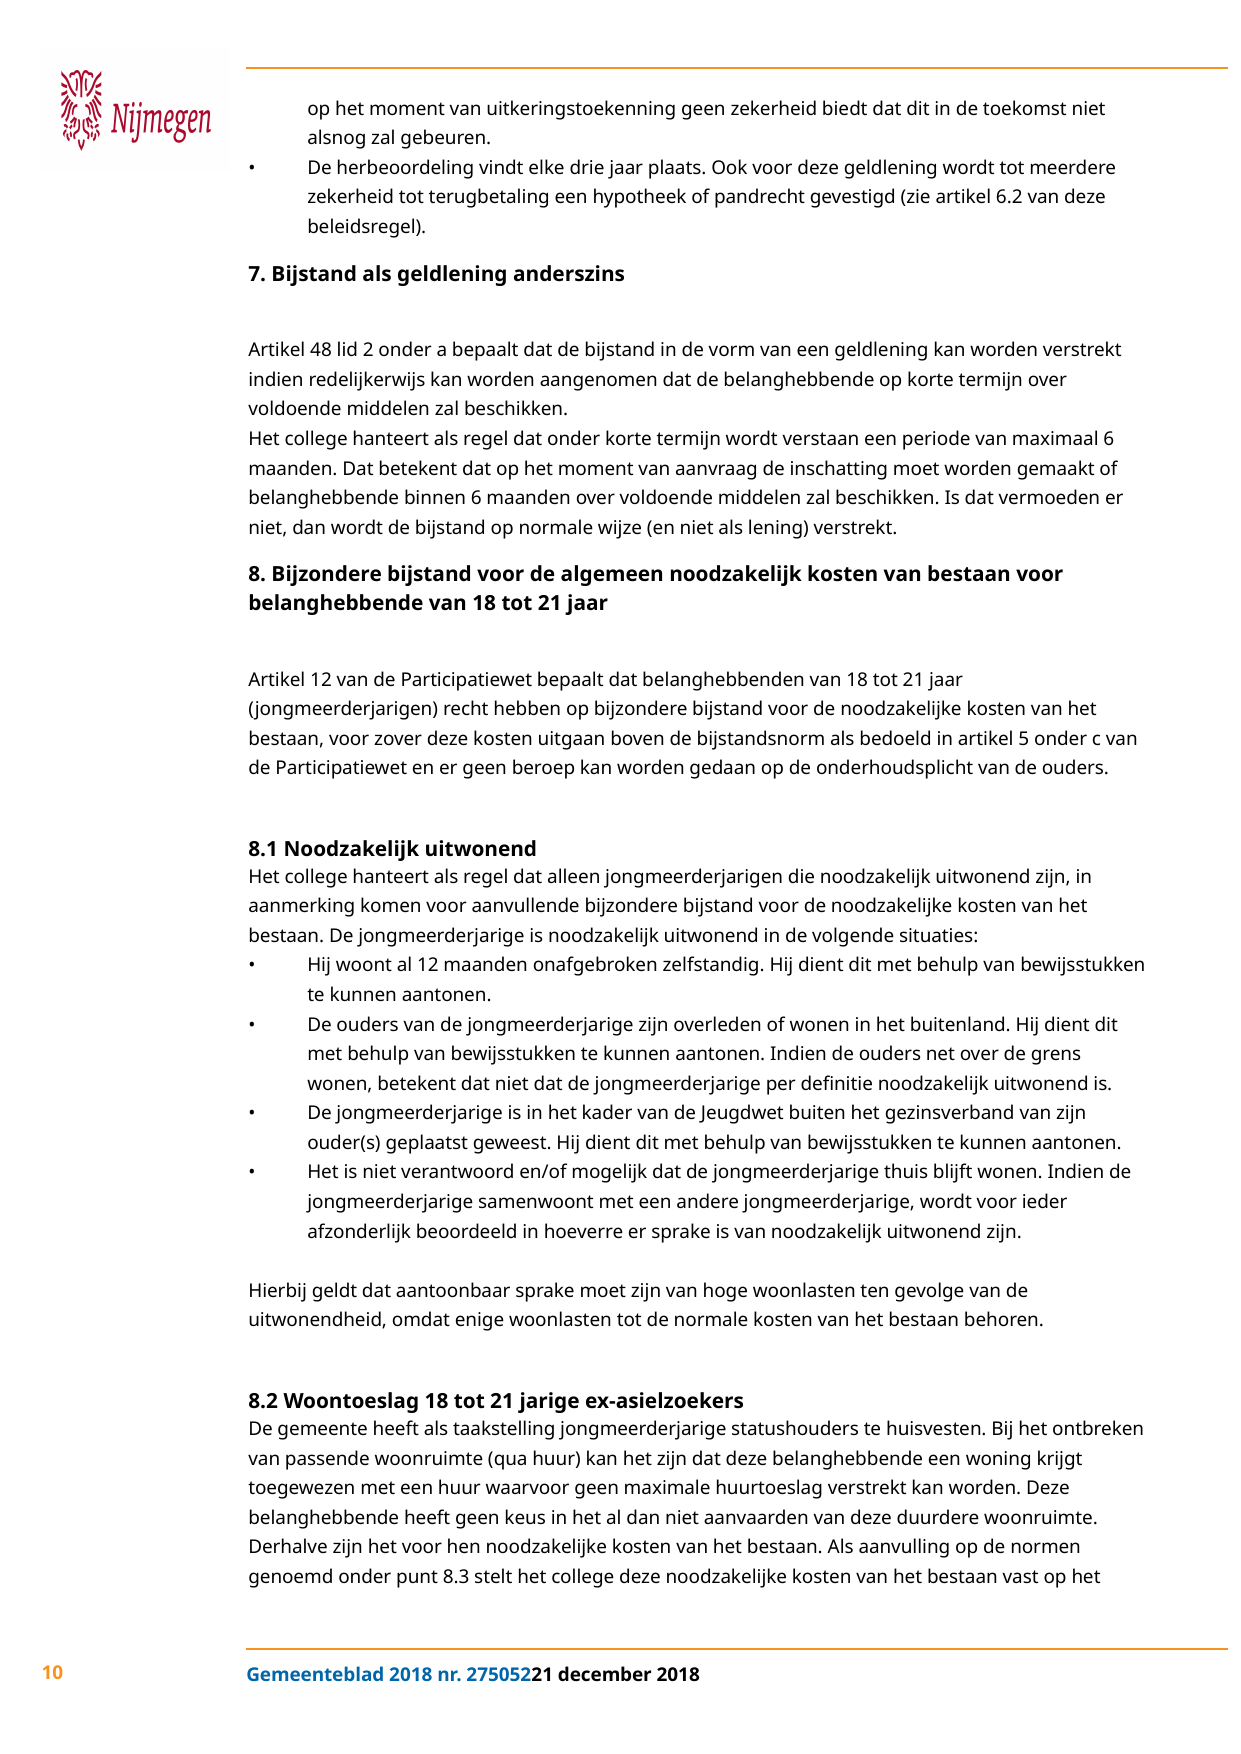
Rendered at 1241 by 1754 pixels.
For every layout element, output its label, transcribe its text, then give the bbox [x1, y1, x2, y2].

text Artikel 48 lid 2 onder a bepaalt dat de bijstand in de vorm van een geldlening kan worden verstrekt indien redelijkerwijs kan worden aangenomen dat de belanghebbende op korte termijn over voldoende middelen zal beschikken. [248, 336, 1152, 421]
text Artikel 12 van de Participatiewet bepaalt dat belanghebbenden van 18 tot 21 jaar (jongmeerderjarigen) recht hebben op bijzondere bijstand voor de noodzakelijke kosten van het bestaan, voor zover deze kosten uitgaan boven de bijstandsnorm als bedoeld in artikel 5 onder c van de Participatiewet en er geen beroep kan worden gedaan op de onderhoudsplicht van de ouders. [248, 666, 1152, 780]
text Het college hanteert als regel dat onder korte termijn wordt verstaan een periode van maximaal 6 maanden. Dat betekent dat op het moment van aanvraag de inschatting moet worden gemaakt of belanghebbende binnen 6 maanden over voldoende middelen zal beschikken. Is dat vermoeden er niet, dan wordt de bijstand op normale wijze (en niet als lening) verstrekt. [248, 425, 1152, 540]
text 8.1 Noodzakelijk uitwonend [248, 834, 1152, 863]
text 7. Bijstand als geldlening anderszins [248, 259, 1152, 287]
picture [41, 47, 231, 172]
list op het moment van uitkeringstoekenning geen zekerheid biedt dat dit in de toekomst niet alsnog zal gebeuren. [248, 95, 1152, 150]
text 8.2 Woontoeslag 18 tot 21 jarige ex-asielzoekers [248, 1387, 1152, 1415]
list Het is niet verantwoord en/of mogelijk dat de jongmeerderjarige thuis blijft wonen. Indien de jongmeerderjarige samenwoont met een andere jongmeerderjarige, wordt voor ieder afzonderlijk beoordeeld in hoeverre er sprake is van noodzakelijk uitwonend zijn. [248, 1159, 1152, 1244]
list De ouders van de jongmeerderjarige zijn overleden of wonen in het buitenland. Hij dient dit met behulp van bewijsstukken te kunnen aantonen. Indien de ouders net over de grens wonen, betekent dat niet dat de jongmeerderjarige per definitie noodzakelijk uitwonend is. [248, 1011, 1152, 1096]
text De gemeente heeft als taakstelling jongmeerderjarige statushouders te huisvesten. Bij het ontbreken van passende woonruimte (qua huur) kan het zijn dat deze belanghebbende een woning krijgt toegewezen met een huur waarvoor geen maximale huurtoeslag verstrekt kan worden. Deze belanghebbende heeft geen keus in het al dan niet aanvaarden van deze duurdere woonruimte. Derhalve zijn het voor hen noodzakelijke kosten van het bestaan. Als aanvulling op de normen genoemd onder punt 8.3 stelt het college deze noodzakelijke kosten van het bestaan vast op het [248, 1415, 1152, 1589]
text Het college hanteert als regel dat alleen jongmeerderjarigen die noodzakelijk uitwonend zijn, in aanmerking komen voor aanvullende bijzondere bijstand voor de noodzakelijke kosten van het bestaan. De jongmeerderjarige is noodzakelijk uitwonend in de volgende situaties: [248, 863, 1152, 948]
text Hierbij geldt dat aantoonbaar sprake moet zijn van hoge woonlasten ten gevolge van de uitwonendheid, omdat enige woonlasten tot de normale kosten van het bestaan behoren. [248, 1277, 1152, 1332]
text 8. Bijzondere bijstand voor de algemeen noodzakelijk kosten van bestaan voor belanghebbende van 18 tot 21 jaar [248, 559, 1152, 616]
list Hij woont al 12 maanden onafgebroken zelfstandig. Hij dient dit met behulp van bewijsstukken te kunnen aantonen. [248, 952, 1152, 1007]
list De jongmeerderjarige is in het kader van de Jeugdwet buiten het gezinsverband van zijn ouder(s) geplaatst geweest. Hij dient dit met behulp van bewijsstukken te kunnen aantonen. [248, 1099, 1152, 1155]
list De herbeoordeling vindt elke drie jaar plaats. Ook voor deze geldlening wordt tot meerdere zekerheid tot terugbetaling een hypotheek of pandrecht gevestigd (zie artikel 6.2 van deze beleidsregel). [248, 154, 1152, 239]
